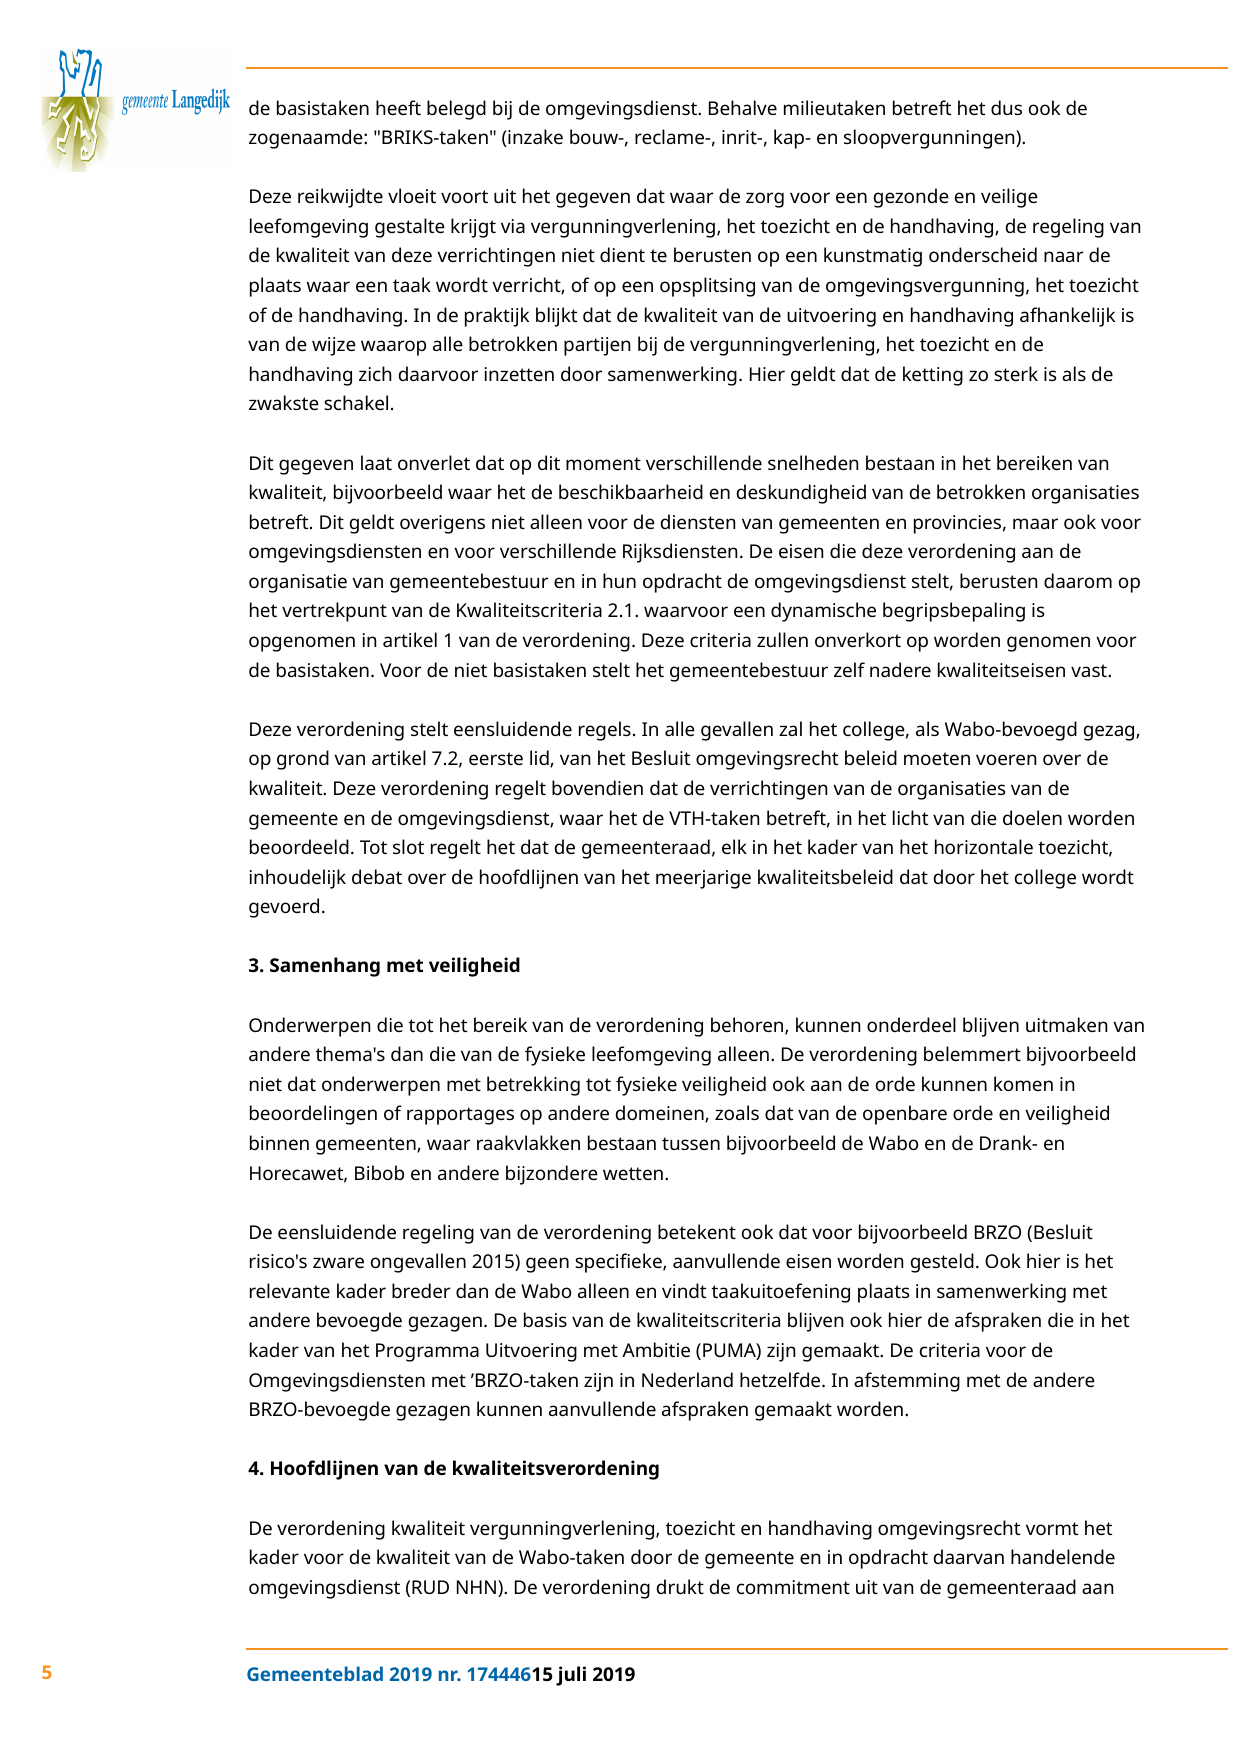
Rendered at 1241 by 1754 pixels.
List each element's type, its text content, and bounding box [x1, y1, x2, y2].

text Dit gegeven laat onverlet dat op dit moment verschillende snelheden bestaan in het bereiken van kwaliteit, bijvoorbeeld waar het de beschikbaarheid en deskundigheid van de betrokken organisaties betreft. Dit geldt overigens niet alleen voor de diensten van gemeenten en provincies, maar ook voor omgevingsdiensten en voor verschillende Rijksdiensten. De eisen die deze verordening aan de organisatie van gemeentebestuur en in hun opdracht de omgevingsdienst stelt, berusten daarom op het vertrekpunt van de Kwaliteitscriteria 2.1. waarvoor een dynamische begripsbepaling is opgenomen in artikel 1 van de verordening. Deze criteria zullen onverkort op worden genomen voor de basistaken. Voor de niet basistaken stelt het gemeentebestuur zelf nadere kwaliteitseisen vast. [248, 450, 1152, 683]
text 4. Hoofdlijnen van de kwaliteitsverordening [248, 1456, 1152, 1481]
text Onderwerpen die tot het bereik van de verordening behoren, kunnen onderdeel blijven uitmaken van andere thema's dan die van de fysieke leefomgeving alleen. De verordening belemmert bijvoorbeeld niet dat onderwerpen met betrekking tot fysieke veiligheid ook aan de orde kunnen komen in beoordelingen of rapportages op andere domeinen, zoals dat van de openbare orde en veiligheid binnen gemeenten, waar raakvlakken bestaan tussen bijvoorbeeld de Wabo en de Drank- en Horecawet, Bibob en andere bijzondere wetten. [248, 1012, 1152, 1186]
text Deze verordening stelt eensluidende regels. In alle gevallen zal het college, als Wabo-bevoegd gezag, op grond van artikel 7.2, eerste lid, van het Besluit omgevingsrecht beleid moeten voeren over de kwaliteit. Deze verordening regelt bovendien dat de verrichtingen van de organisaties van de gemeente en de omgevingsdienst, waar het de VTH-taken betreft, in het licht van die doelen worden beoordeeld. Tot slot regelt het dat de gemeenteraad, elk in het kader van het horizontale toezicht, inhoudelijk debat over de hoofdlijnen van het meerjarige kwaliteitsbeleid dat door het college wordt gevoerd. [248, 716, 1152, 919]
text de basistaken heeft belegd bij de omgevingsdienst. Behalve milieutaken betreft het dus ook de zogenaamde: "BRIKS-taken" (inzake bouw-, reclame-, inrit-, kap- en sloopvergunningen). [248, 95, 1152, 150]
text De verordening kwaliteit vergunningverlening, toezicht en handhaving omgevingsrecht vormt het kader voor de kwaliteit van de Wabo-taken door de gemeente en in opdracht daarvan handelende omgevingsdienst (RUD NHN). De verordening drukt de commitment uit van de gemeenteraad aan [248, 1515, 1152, 1600]
picture [41, 47, 231, 172]
text Deze reikwijdte vloeit voort uit het gegeven dat waar de zorg voor een gezonde en veilige leefomgeving gestalte krijgt via vergunningverlening, het toezicht en de handhaving, de regeling van de kwaliteit van deze verrichtingen niet dient te berusten op een kunstmatig onderscheid naar de plaats waar een taak wordt verricht, of op een opsplitsing van de omgevingsvergunning, het toezicht of de handhaving. In de praktijk blijkt dat de kwaliteit van de uitvoering en handhaving afhankelijk is van de wijze waarop alle betrokken partijen bij de vergunningverlening, het toezicht en de handhaving zich daarvoor inzetten door samenwerking. Hier geldt dat de ketting zo sterk is als de zwakste schakel. [248, 183, 1152, 416]
text 3. Samenhang met veiligheid [248, 953, 1152, 978]
text De eensluidende regeling van de verordening betekent ook dat voor bijvoorbeeld BRZO (Besluit risico's zware ongevallen 2015) geen specifieke, aanvullende eisen worden gesteld. Ook hier is het relevante kader breder dan de Wabo alleen en vindt taakuitoefening plaats in samenwerking met andere bevoegde gezagen. De basis van de kwaliteitscriteria blijven ook hier de afspraken die in het kader van het Programma Uitvoering met Ambitie (PUMA) zijn gemaakt. De criteria voor de Omgevingsdiensten met ’BRZO-taken zijn in Nederland hetzelfde. In afstemming met de andere BRZO-bevoegde gezagen kunnen aanvullende afspraken gemaakt worden. [248, 1219, 1152, 1422]
